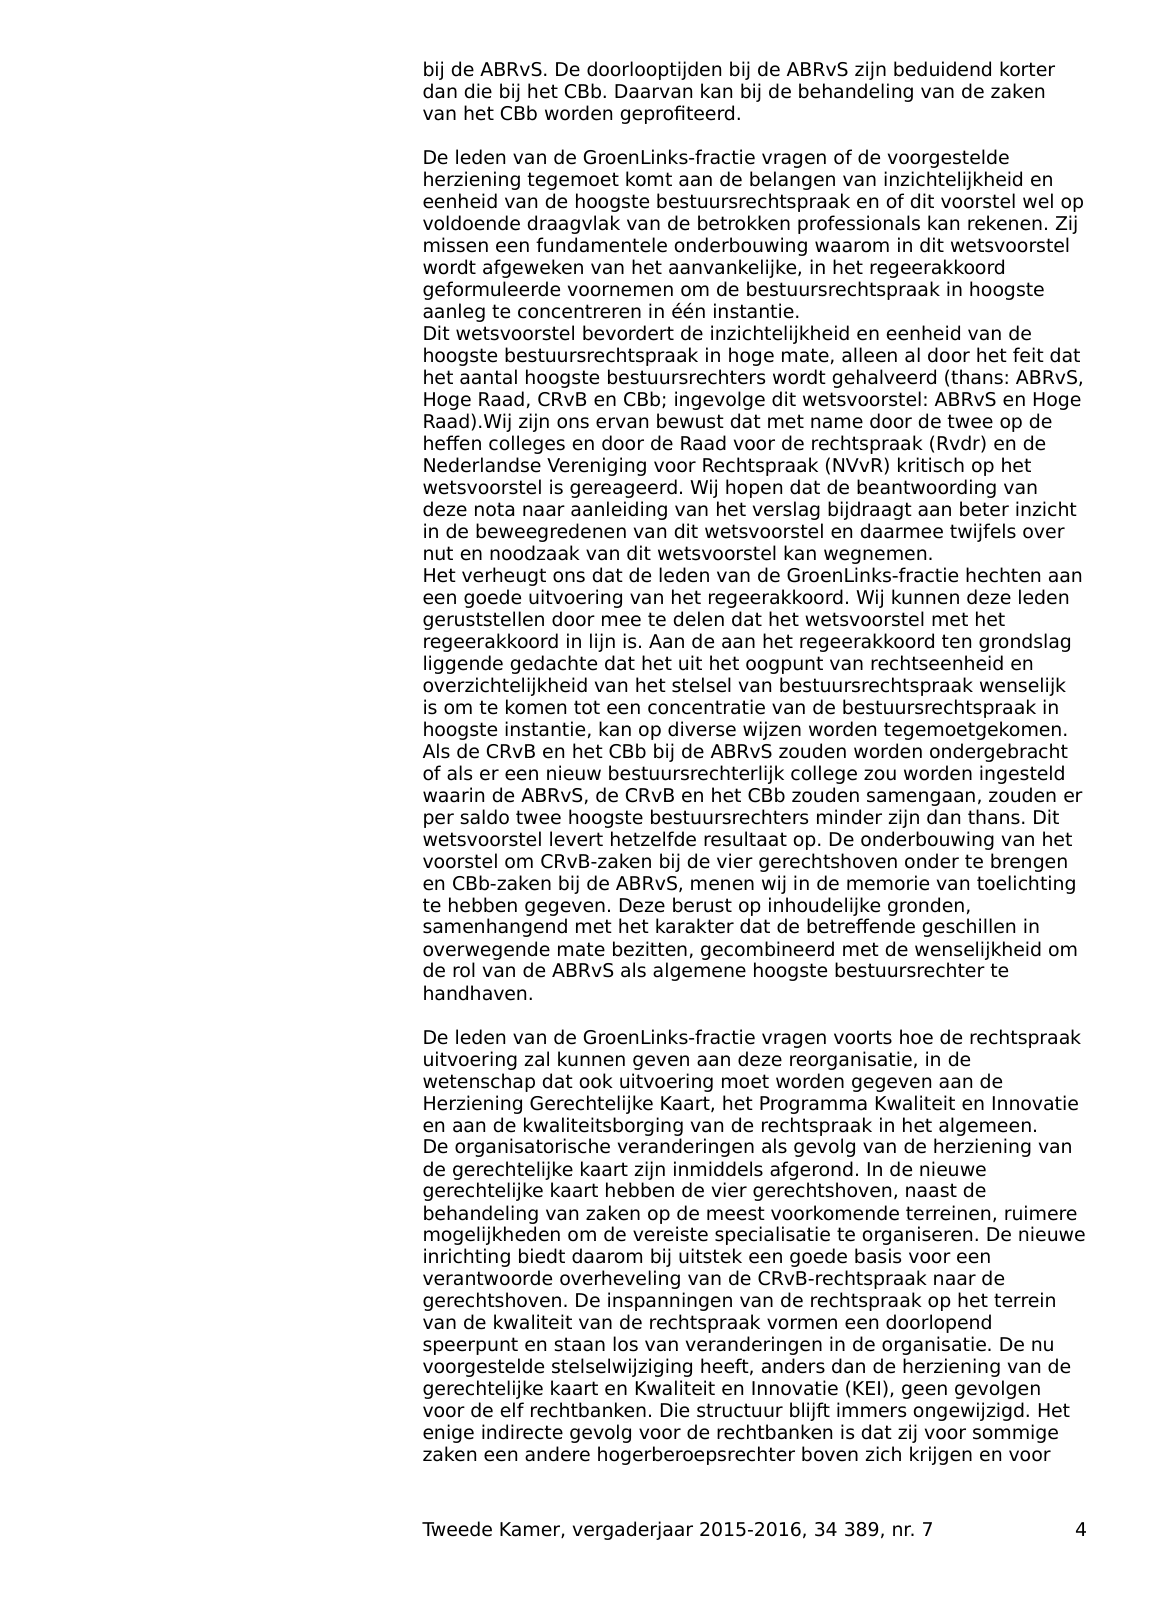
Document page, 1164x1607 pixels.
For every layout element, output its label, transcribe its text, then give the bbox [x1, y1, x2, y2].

text De leden van de GroenLinks-fractie vragen voorts hoe de rechtspraak uitvoering zal kunnen geven aan deze reorganisatie, in de wetenschap dat ook uitvoering moet worden gegeven aan de Herziening Gerechtelijke Kaart, het Programma Kwaliteit en Innovatie en aan de kwaliteitsborging van de rechtspraak in het algemeen. [422, 1027, 1087, 1136]
text De organisatorische veranderingen als gevolg van de herziening van de gerechtelijke kaart zijn inmiddels afgerond. In de nieuwe gerechtelijke kaart hebben de vier gerechtshoven, naast de behandeling van zaken op de meest voorkomende terreinen, ruimere mogelijkheden om de vereiste specialisatie te organiseren. De nieuwe inrichting biedt daarom bij uitstek een goede basis voor een verantwoorde overheveling van de CRvB-rechtspraak naar de gerechtshoven. De inspanningen van de rechtspraak op het terrein van de kwaliteit van de rechtspraak vormen een doorlopend speerpunt en staan los van veranderingen in de organisatie. De nu voorgestelde stelselwijziging heeft, anders dan de herziening van de gerechtelijke kaart en Kwaliteit en Innovatie (KEI), geen gevolgen voor de elf rechtbanken. Die structuur blijft immers ongewijzigd. Het enige indirecte gevolg voor de rechtbanken is dat zij voor sommige zaken een andere hogerberoepsrechter boven zich krijgen en voor [422, 1136, 1087, 1466]
text bij de ABRvS. De doorlooptijden bij de ABRvS zijn beduidend korter dan die bij het CBb. Daarvan kan bij de behandeling van de zaken van het CBb worden geprofiteerd. [422, 59, 1087, 125]
text Dit wetsvoorstel bevordert de inzichtelijkheid en eenheid van de hoogste bestuursrechtspraak in hoge mate, alleen al door het feit dat het aantal hoogste bestuursrechters wordt gehalveerd (thans: ABRvS, Hoge Raad, CRvB en CBb; ingevolge dit wetsvoorstel: ABRvS en Hoge Raad).Wij zijn ons ervan bewust dat met name door de twee op de heffen colleges en door de Raad voor de rechtspraak (Rvdr) en de Nederlandse Vereniging voor Rechtspraak (NVvR) kritisch op het wetsvoorstel is gereageerd. Wij hopen dat de beantwoording van deze nota naar aanleiding van het verslag bijdraagt aan beter inzicht in de beweegredenen van dit wetsvoorstel en daarmee twijfels over nut en noodzaak van dit wetsvoorstel kan wegnemen. [422, 323, 1087, 565]
text De leden van de GroenLinks-fractie vragen of de voorgestelde herziening tegemoet komt aan de belangen van inzichtelijkheid en eenheid van de hoogste bestuursrechtspraak en of dit voorstel wel op voldoende draagvlak van de betrokken professionals kan rekenen. Zij missen een fundamentele onderbouwing waarom in dit wetsvoorstel wordt afgeweken van het aanvankelijke, in het regeerakkoord geformuleerde voornemen om de bestuursrechtspraak in hoogste aanleg te concentreren in één instantie. [422, 147, 1087, 323]
text Het verheugt ons dat de leden van de GroenLinks-fractie hechten aan een goede uitvoering van het regeerakkoord. Wij kunnen deze leden geruststellen door mee te delen dat het wetsvoorstel met het regeerakkoord in lijn is. Aan de aan het regeerakkoord ten grondslag liggende gedachte dat het uit het oogpunt van rechtseenheid en overzichtelijkheid van het stelsel van bestuursrechtspraak wenselijk is om te komen tot een concentratie van de bestuursrechtspraak in hoogste instantie, kan op diverse wijzen worden tegemoetgekomen. Als de CRvB en het CBb bij de ABRvS zouden worden ondergebracht of als er een nieuw bestuursrechterlijk college zou worden ingesteld waarin de ABRvS, de CRvB en het CBb zouden samengaan, zouden er per saldo twee hoogste bestuursrechters minder zijn dan thans. Dit wetsvoorstel levert hetzelfde resultaat op. De onderbouwing van het voorstel om CRvB-zaken bij de vier gerechtshoven onder te brengen en CBb-zaken bij de ABRvS, menen wij in de memorie van toelichting te hebben gegeven. Deze berust op inhoudelijke gronden, samenhangend met het karakter dat de betreffende geschillen in overwegende mate bezitten, gecombineerd met de wenselijkheid om de rol van de ABRvS als algemene hoogste bestuursrechter te handhaven. [422, 565, 1087, 1004]
